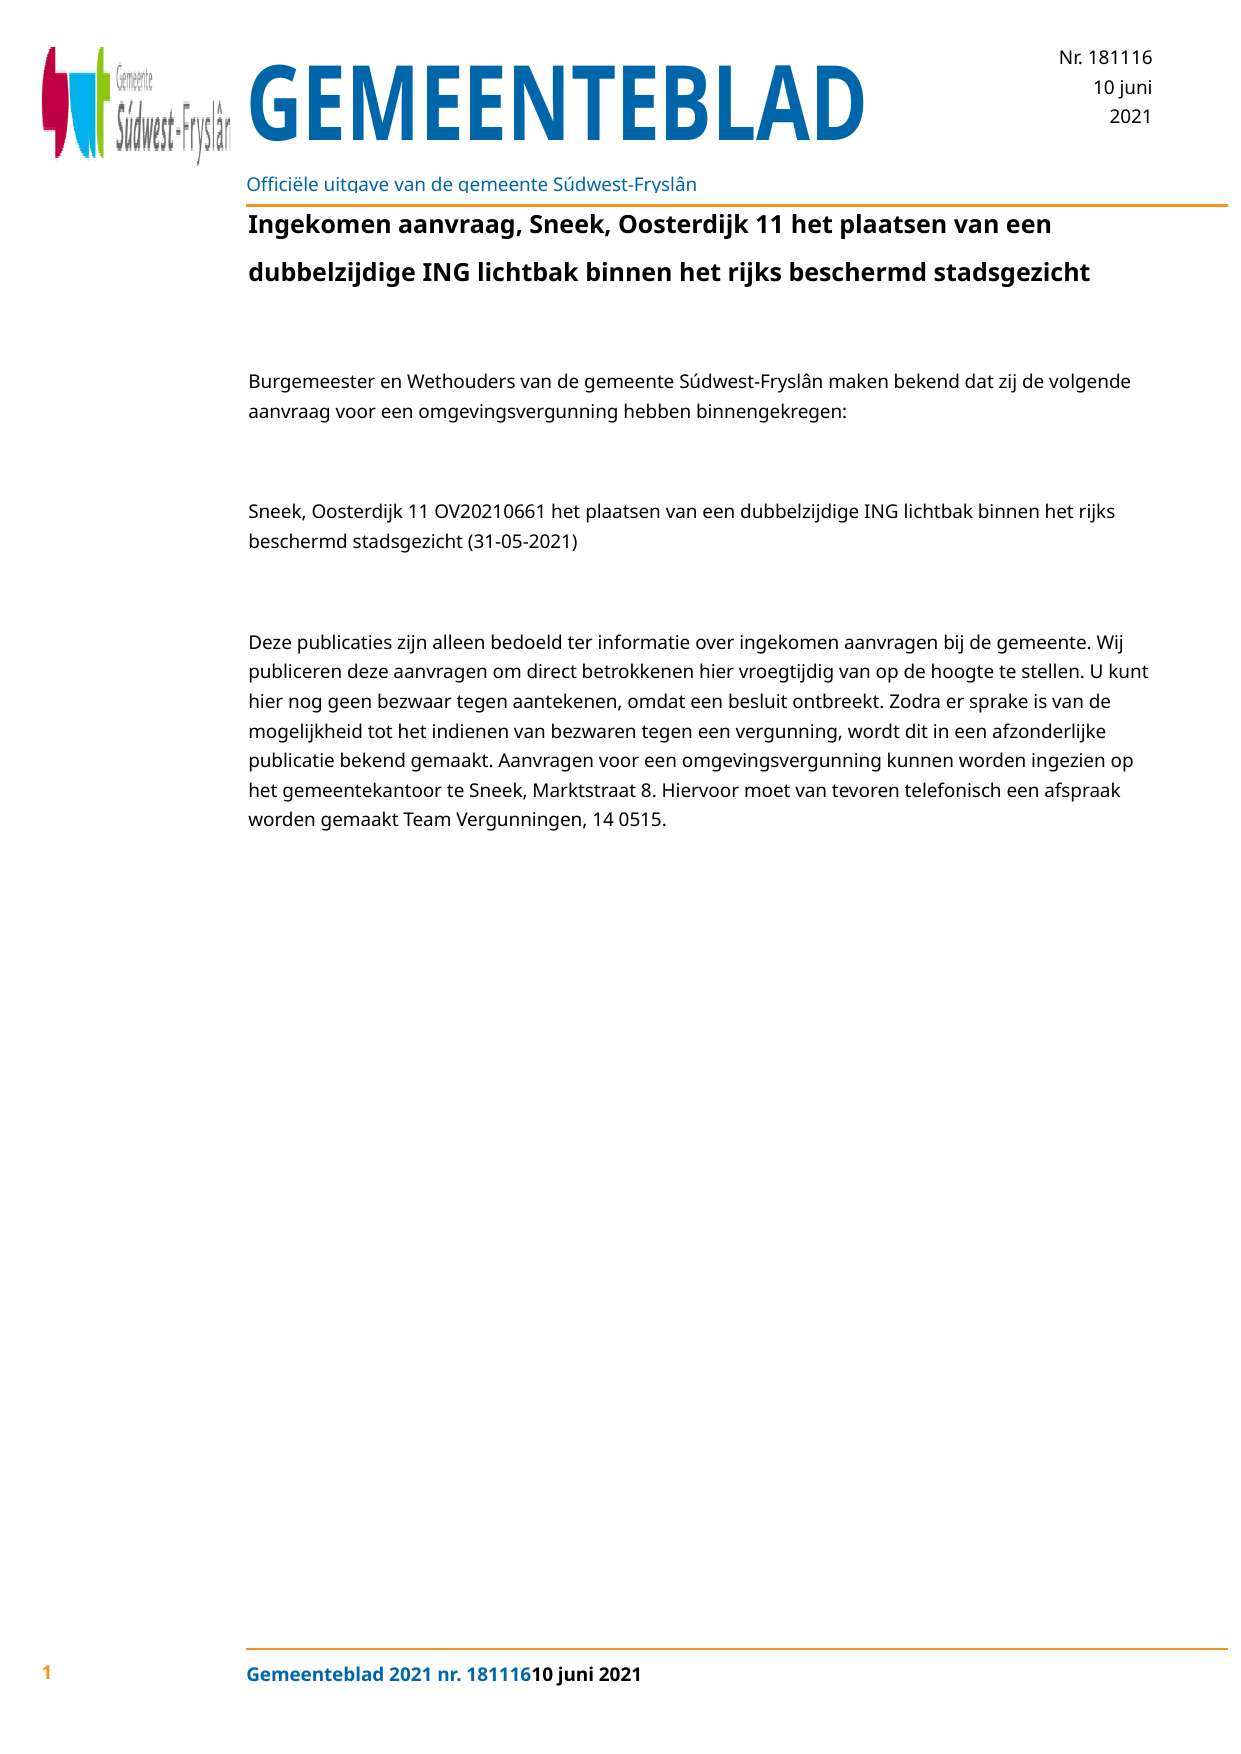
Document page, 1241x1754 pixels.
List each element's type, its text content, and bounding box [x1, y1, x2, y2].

text Sneek, Oosterdijk 11 OV20210661 het plaatsen van een dubbelzijdige ING lichtbak binnen het rijks beschermd stadsgezicht (31-05-2021) [248, 499, 1152, 554]
text Burgemeester en Wethouders van de gemeente Súdwest-Fryslân maken bekend dat zij de volgende aanvraag voor een omgevingsvergunning hebben binnengekregen: [248, 368, 1152, 424]
text Deze publicaties zijn alleen bedoeld ter informatie over ingekomen aanvragen bij de gemeente. Wij publiceren deze aanvragen om direct betrokkenen hier vroegtijdig van op de hoogte te stellen. U kunt hier nog geen bezwaar tegen aantekenen, omdat een besluit ontbreekt. Zodra er sprake is van de mogelijkheid tot het indienen van bezwaren tegen een vergunning, wordt dit in een afzonderlijke publicatie bekend gemaakt. Aanvragen voor een omgevingsvergunning kunnen worden ingezien op het gemeentekantoor te Sneek, Marktstraat 8. Hiervoor moet van tevoren telefonisch een afspraak worden gemaakt Team Vergunningen, 14 0515. [248, 629, 1152, 832]
picture [41, 47, 231, 172]
text Ingekomen aanvraag, Sneek, Oosterdijk 11 het plaatsen van een dubbelzijdige ING lichtbak binnen het rijks beschermd stadsgezicht [248, 207, 1152, 288]
